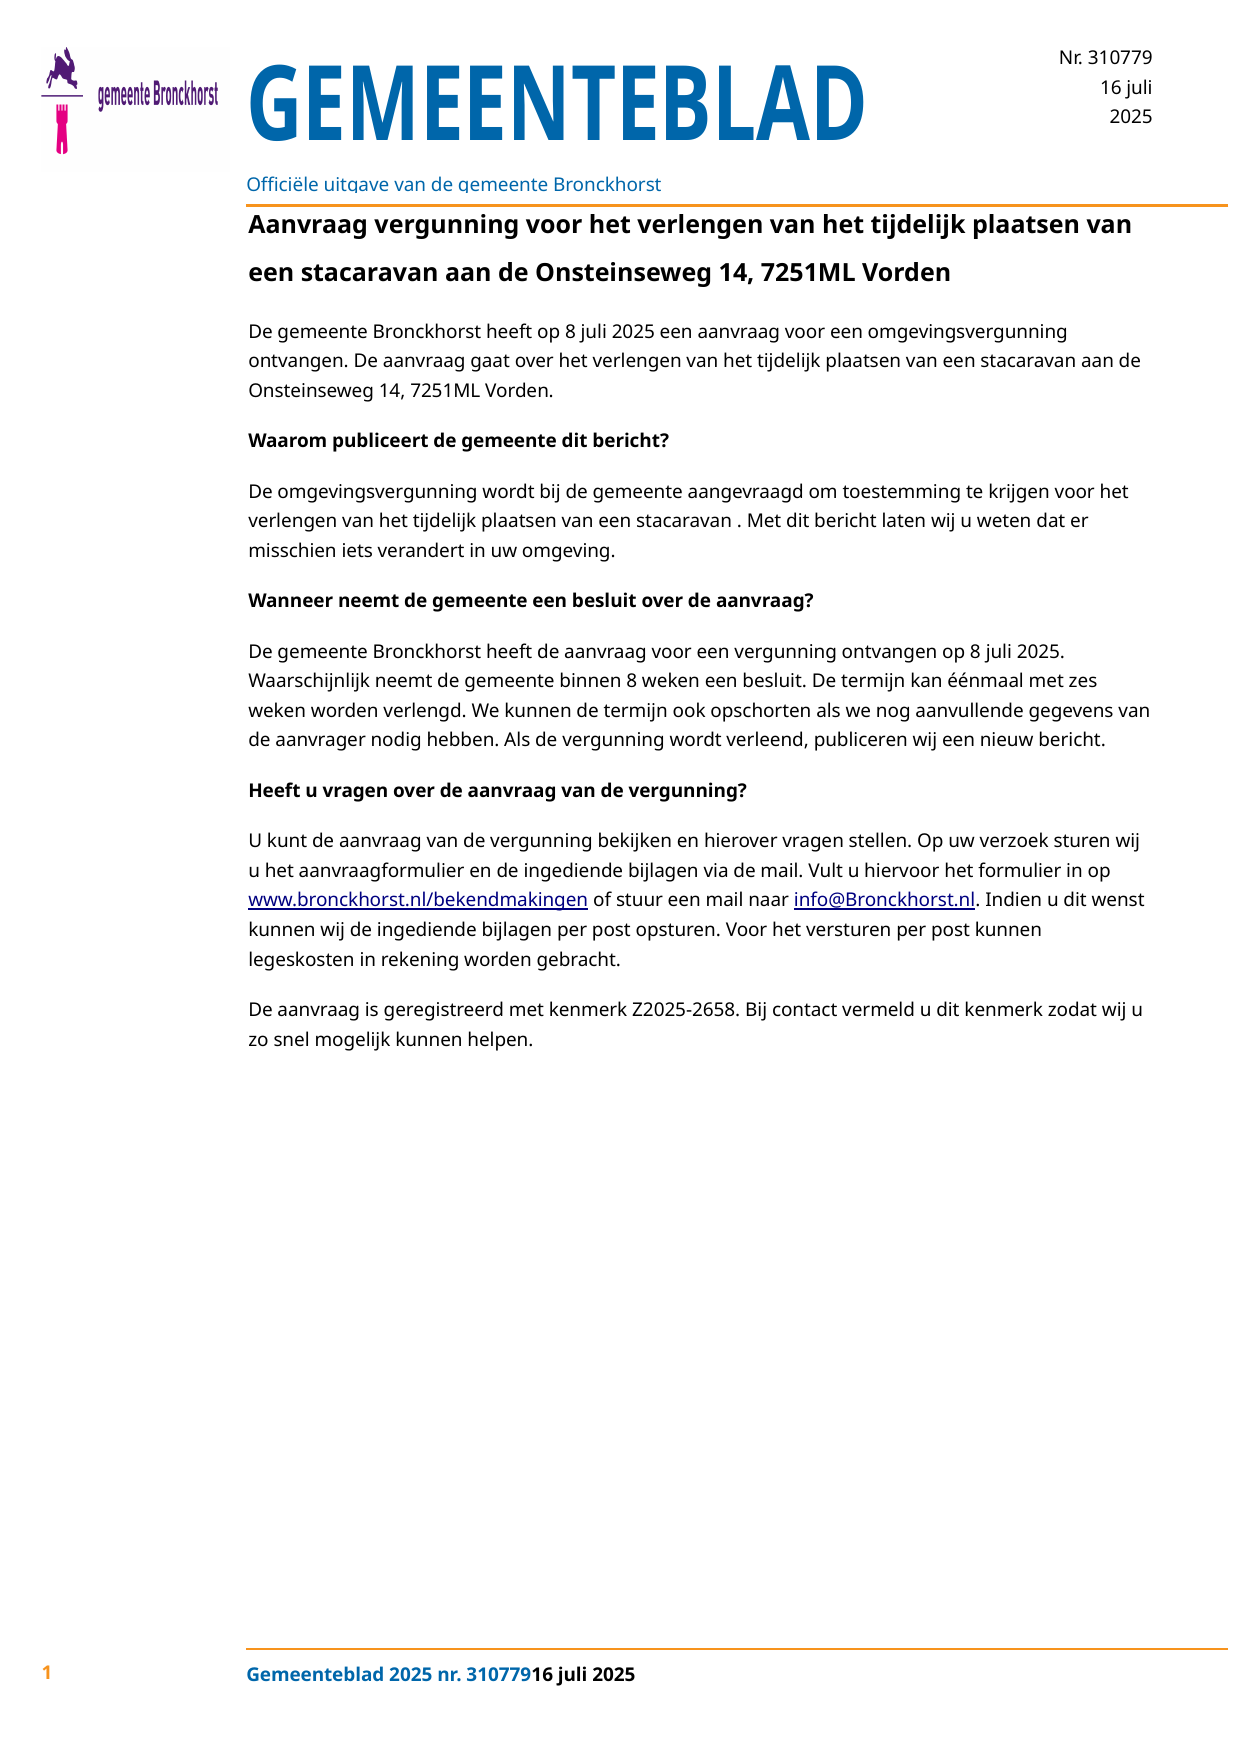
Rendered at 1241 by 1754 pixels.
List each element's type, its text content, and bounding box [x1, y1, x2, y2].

text Aanvraag vergunning voor het verlengen van het tijdelijk plaatsen van een stacaravan aan de Onsteinseweg 14, 7251ML Vorden [248, 207, 1152, 288]
text Waarom publiceert de gemeente dit bericht? [248, 427, 1152, 453]
text De gemeente Bronckhorst heeft op 8 juli 2025 een aanvraag voor een omgevingsvergunning ontvangen. De aanvraag gaat over het verlengen van het tijdelijk plaatsen van een stacaravan aan de Onsteinseweg 14, 7251ML Vorden. [248, 318, 1152, 403]
text Heeft u vragen over de aanvraag van de vergunning? [248, 777, 1152, 803]
text Wanneer neemt de gemeente een besluit over de aanvraag? [248, 587, 1152, 613]
text De gemeente Bronckhorst heeft de aanvraag voor een vergunning ontvangen op 8 juli 2025. Waarschijnlijk neemt de gemeente binnen 8 weken een besluit. De termijn kan éénmaal met zes weken worden verlengd. We kunnen de termijn ook opschorten als we nog aanvullende gegevens van de aanvrager nodig hebben. Als de vergunning wordt verleend, publiceren wij een nieuw bericht. [248, 638, 1152, 752]
text De aanvraag is geregistreerd met kenmerk Z2025-2658. Bij contact vermeld u dit kenmerk zodat wij u zo snel mogelijk kunnen helpen. [248, 996, 1152, 1052]
text U kunt de aanvraag van de vergunning bekijken en hierover vragen stellen. Op uw verzoek sturen wij u het aanvraagformulier en de ingediende bijlagen via de mail. Vult u hiervoor het formulier in op www.bronckhorst.nl/bekendmakingen of stuur een mail naar info@Bronckhorst.nl. Indien u dit wenst kunnen wij de ingediende bijlagen per post opsturen. Voor het versturen per post kunnen legeskosten in rekening worden gebracht. [248, 827, 1152, 972]
picture [41, 47, 231, 172]
text De omgevingsvergunning wordt bij de gemeente aangevraagd om toestemming te krijgen voor het verlengen van het tijdelijk plaatsen van een stacaravan . Met dit bericht laten wij u weten dat er misschien iets verandert in uw omgeving. [248, 478, 1152, 563]
